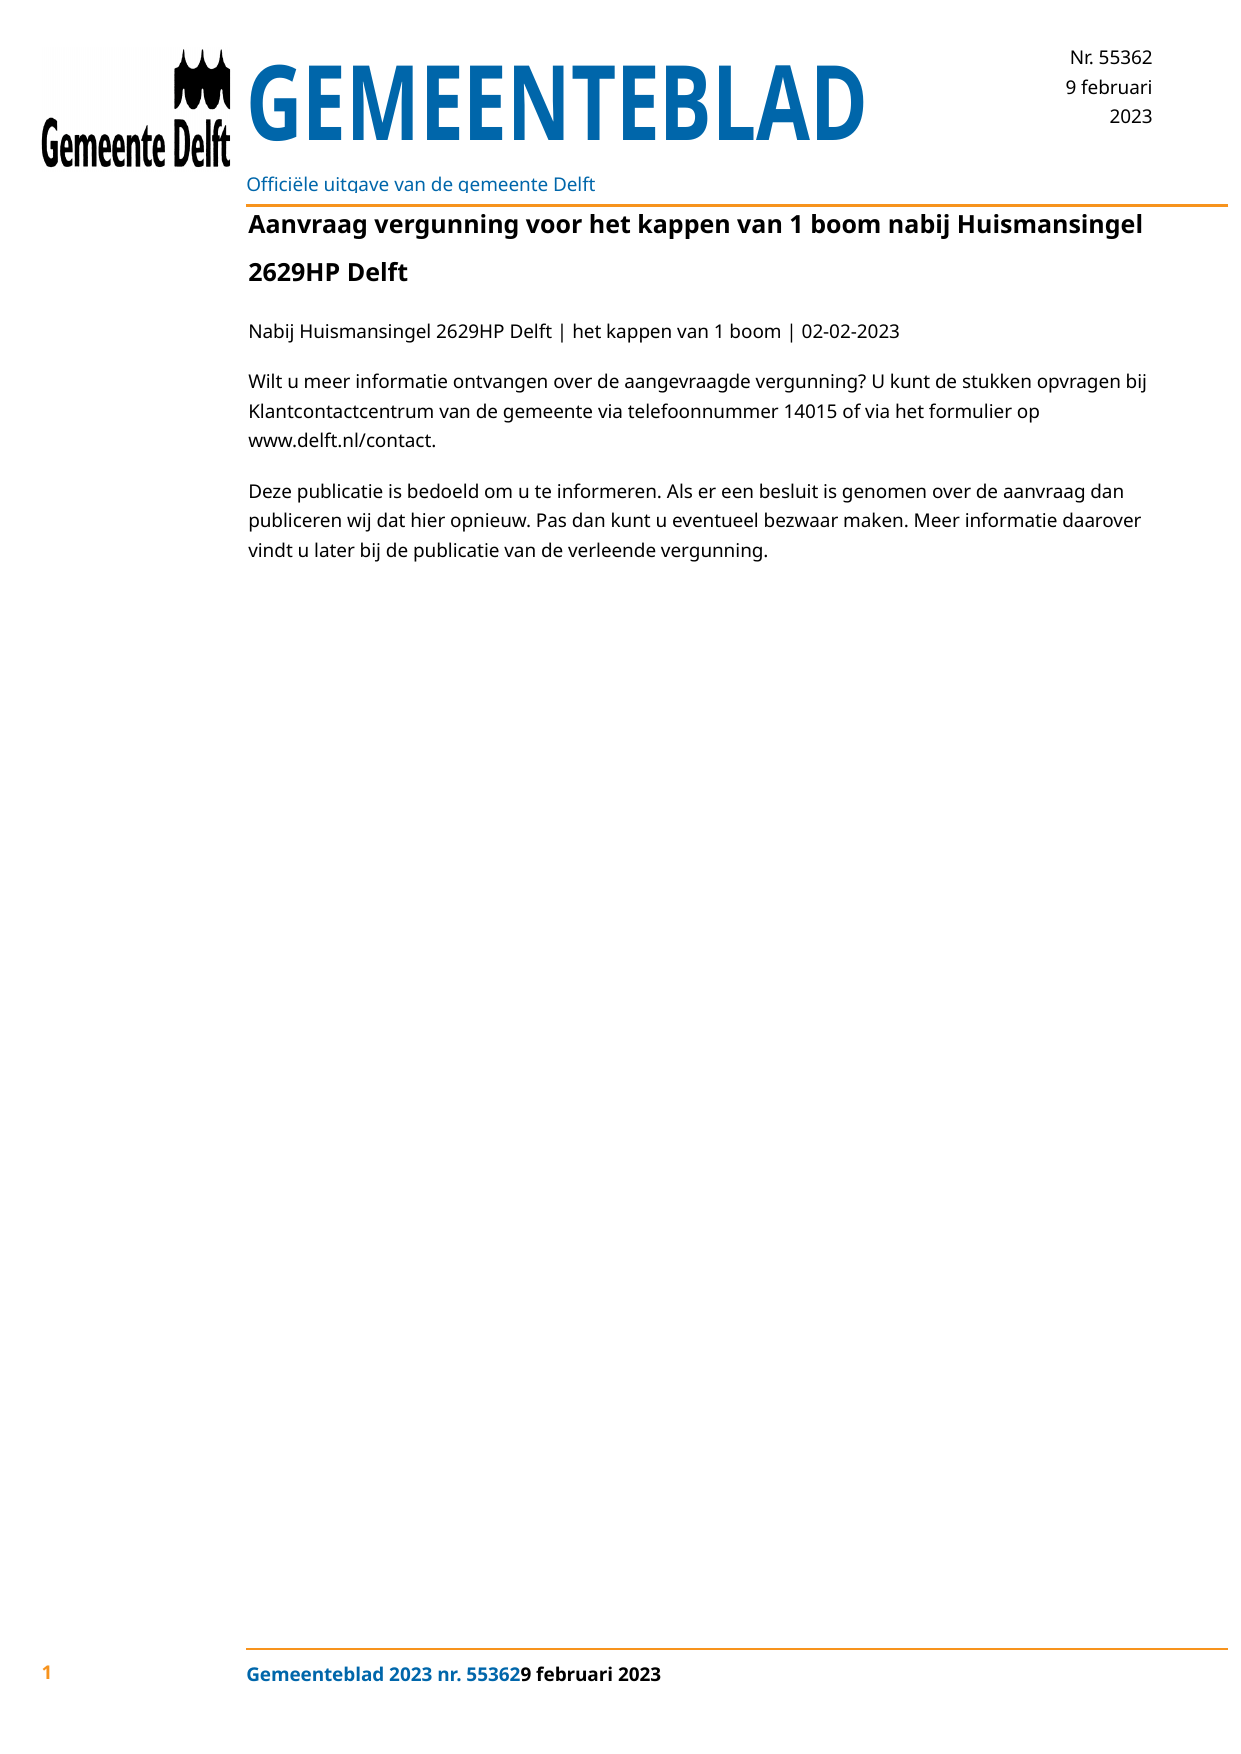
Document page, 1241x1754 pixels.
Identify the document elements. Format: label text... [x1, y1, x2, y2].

text Wilt u meer informatie ontvangen over de aangevraagde vergunning? U kunt de stukken opvragen bij Klantcontactcentrum van de gemeente via telefoonnummer 14015 of via het formulier op www.delft.nl/contact. [248, 368, 1152, 453]
text Nabij Huismansingel 2629HP Delft | het kappen van 1 boom | 02-02-2023 [248, 318, 1152, 344]
text Aanvraag vergunning voor het kappen van 1 boom nabij Huismansingel 2629HP Delft [248, 207, 1152, 288]
picture [41, 47, 231, 172]
text Deze publicatie is bedoeld om u te informeren. Als er een besluit is genomen over de aanvraag dan publiceren wij dat hier opnieuw. Pas dan kunt u eventueel bezwaar maken. Meer informatie daarover vindt u later bij de publicatie van de verleende vergunning. [248, 478, 1152, 563]
